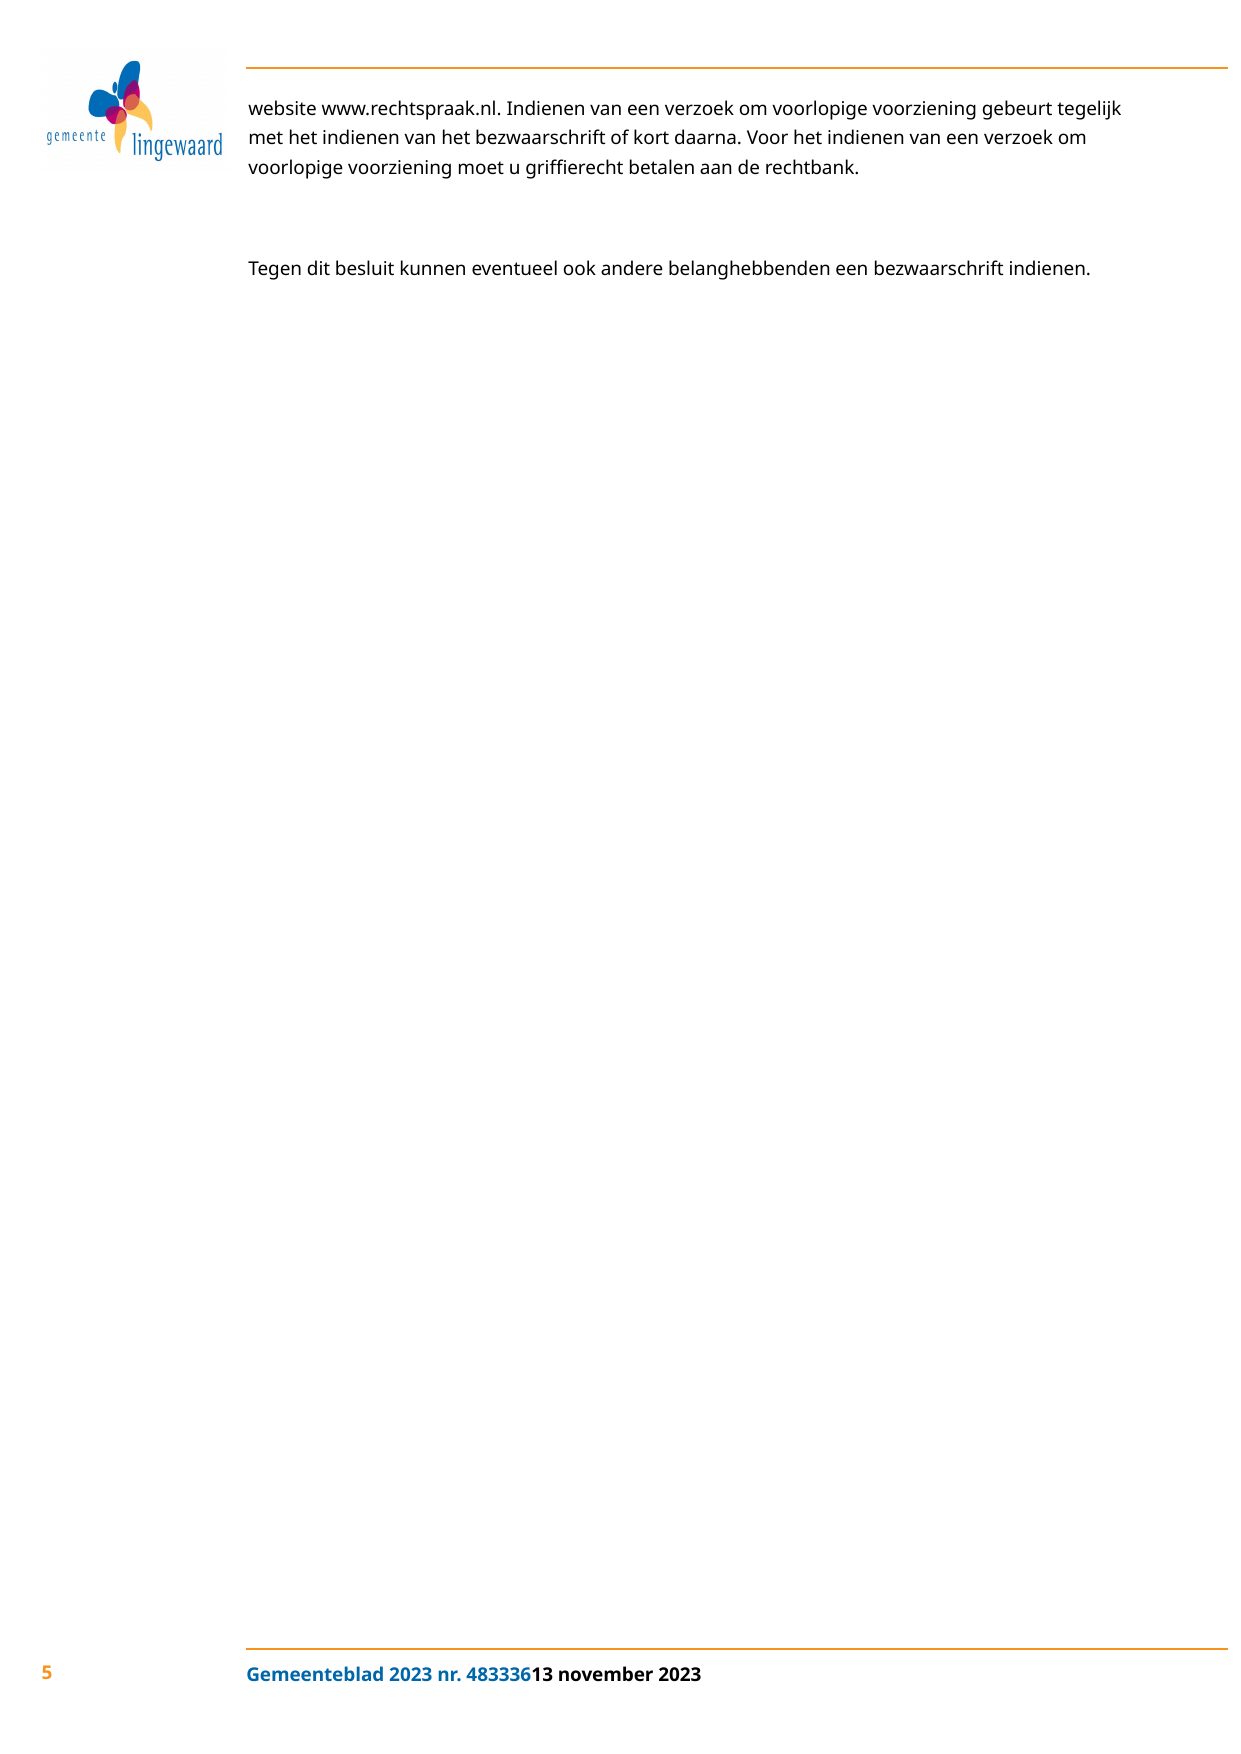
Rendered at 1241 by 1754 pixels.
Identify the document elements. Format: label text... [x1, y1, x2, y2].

text Tegen dit besluit kunnen eventueel ook andere belanghebbenden een bezwaarschrift indienen. [248, 255, 1152, 281]
picture [41, 47, 231, 172]
text website www.rechtspraak.nl. Indienen van een verzoek om voorlopige voorziening gebeurt tegelijk met het indienen van het bezwaarschrift of kort daarna. Voor het indienen van een verzoek om voorlopige voorziening moet u griffierecht betalen aan de rechtbank. [248, 95, 1152, 180]
